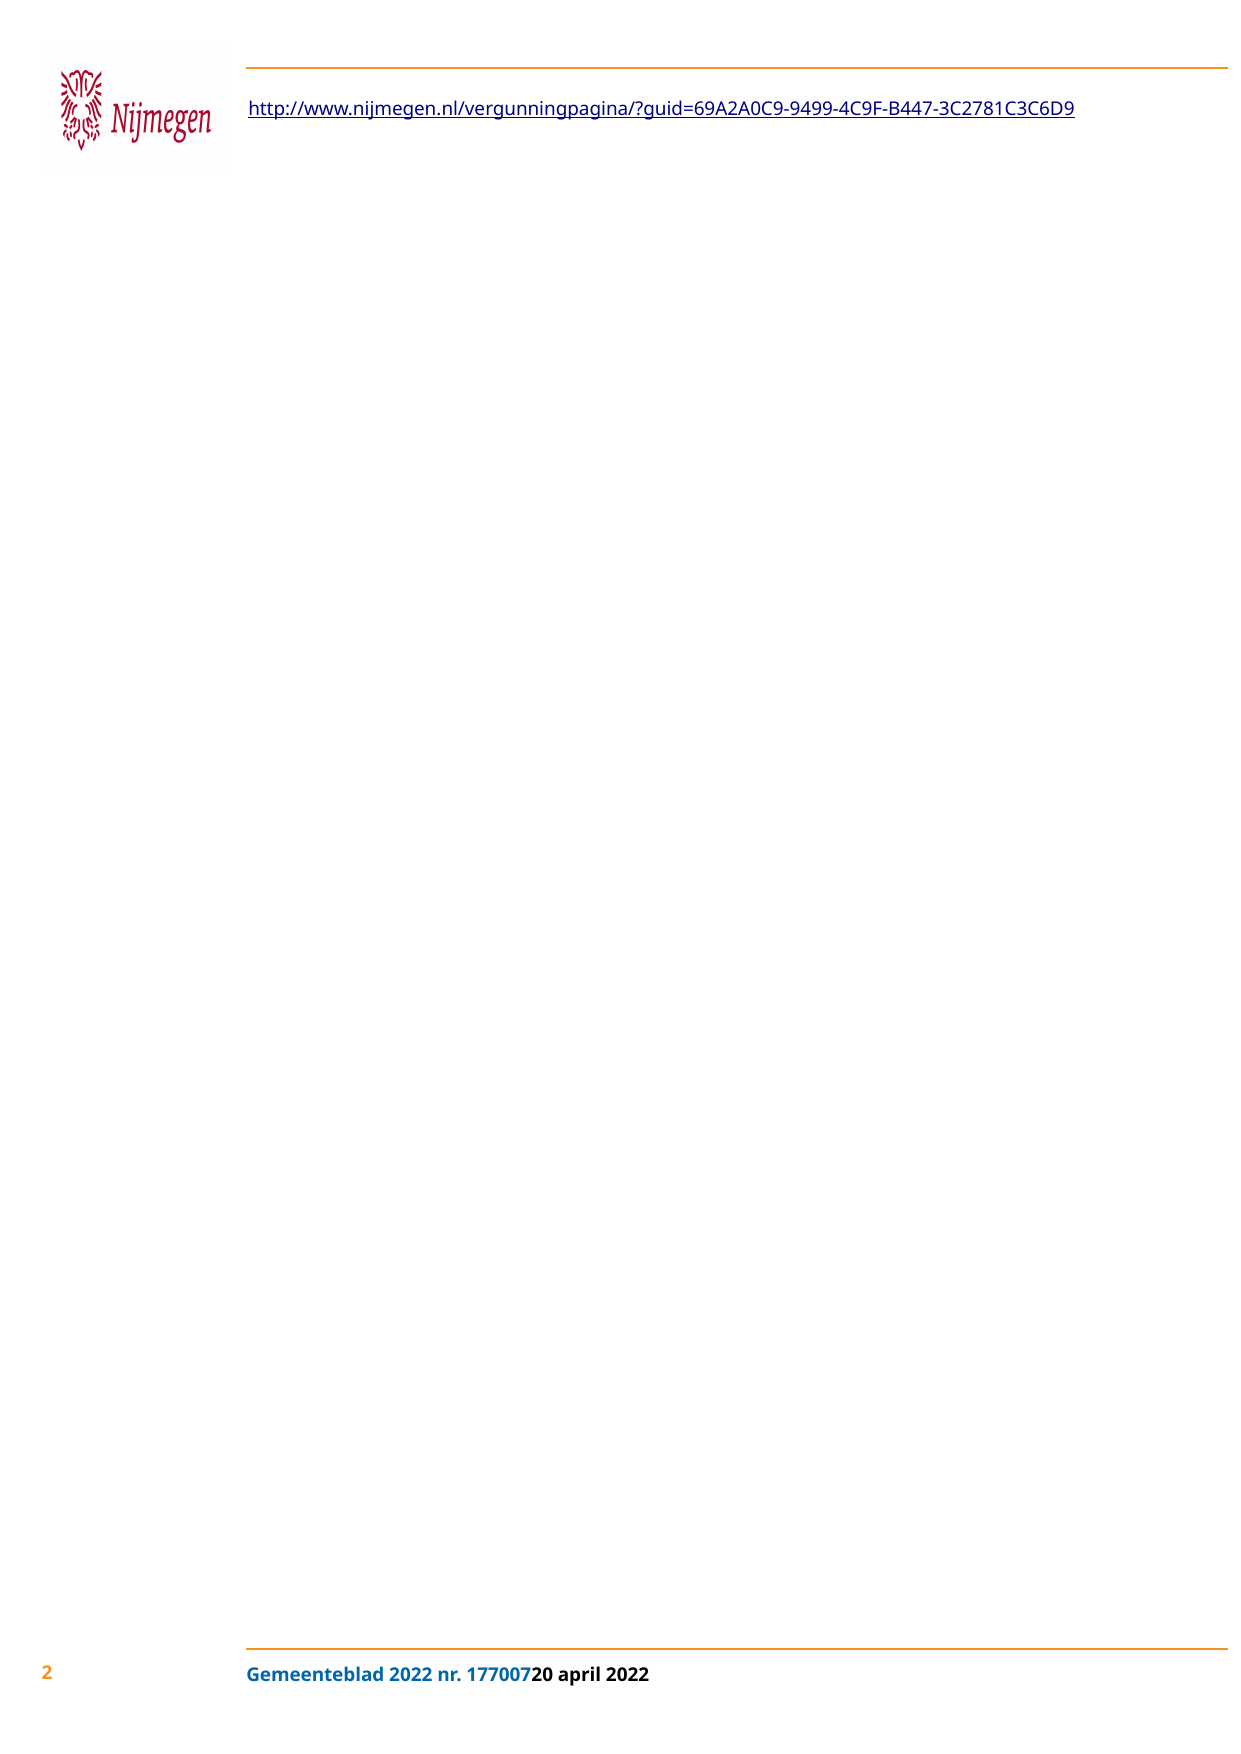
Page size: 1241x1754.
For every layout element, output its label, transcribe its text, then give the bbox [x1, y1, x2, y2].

picture [41, 47, 231, 172]
text http://www.nijmegen.nl/vergunningpagina/?guid=69A2A0C9-9499-4C9F-B447-3C2781C3C6D9 [248, 95, 1152, 121]
